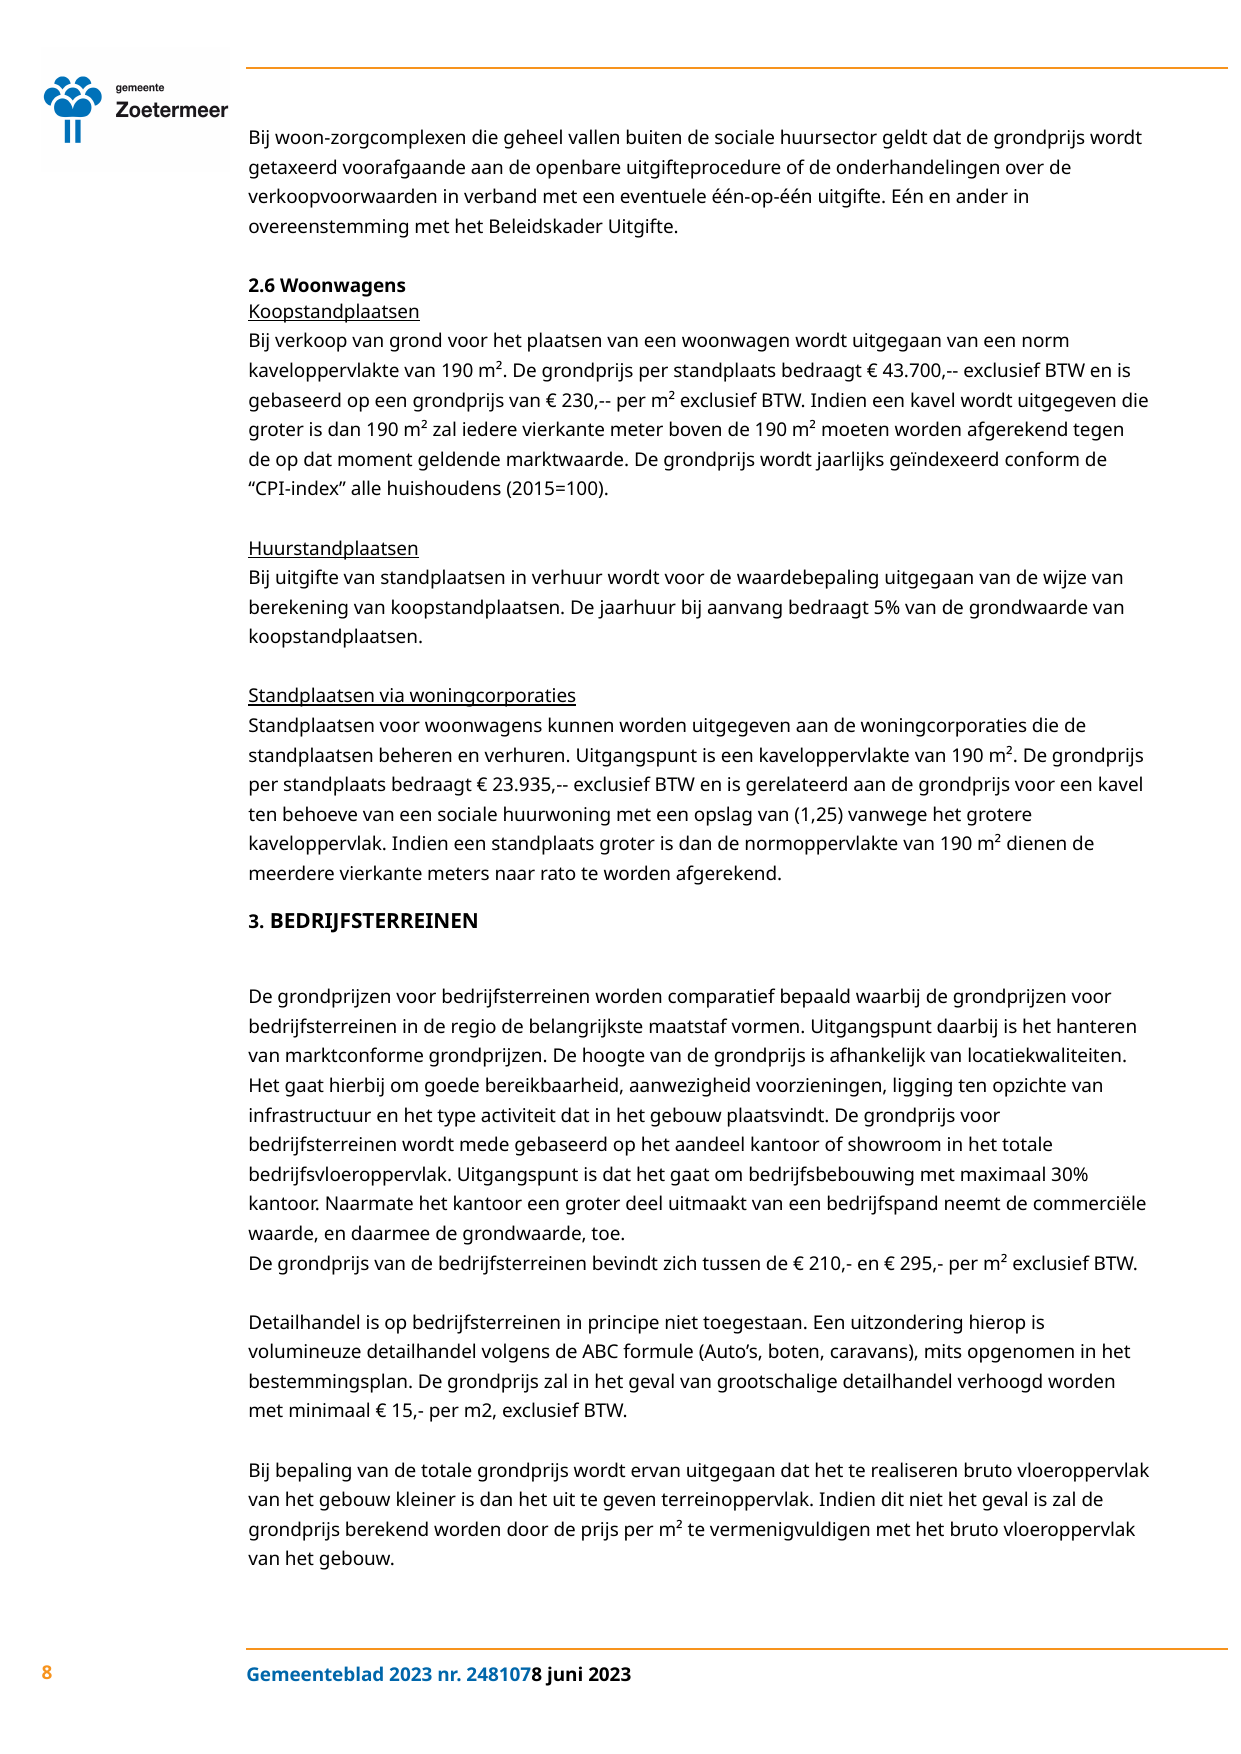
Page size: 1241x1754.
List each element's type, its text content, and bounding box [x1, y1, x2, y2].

text Standplaatsen voor woonwagens kunnen worden uitgegeven aan de woningcorporaties die de standplaatsen beheren en verhuren. Uitgangspunt is een kaveloppervlakte van 190 m². De grondprijs per standplaats bedraagt € 23.935,-- exclusief BTW en is gerelateerd aan de grondprijs voor een kavel ten behoeve van een sociale huurwoning met een opslag van (1,25) vanwege het grotere kaveloppervlak. Indien een standplaats groter is dan de normoppervlakte van 190 m² dienen de meerdere vierkante meters naar rato te worden afgerekend. [248, 712, 1152, 886]
text 3. BEDRIJFSTERREINEN [248, 906, 1152, 934]
text Bij bepaling van de totale grondprijs wordt ervan uitgegaan dat het te realiseren bruto vloeroppervlak van het gebouw kleiner is dan het uit te geven terreinoppervlak. Indien dit niet het geval is zal de grondprijs berekend worden door de prijs per m² te vermenigvuldigen met het bruto vloeroppervlak van het gebouw. [248, 1457, 1152, 1571]
text 2.6 Woonwagens [248, 272, 1152, 298]
text De grondprijs van de bedrijfsterreinen bevindt zich tussen de € 210,- en € 295,- per m² exclusief BTW. [248, 1250, 1152, 1275]
text Standplaatsen via woningcorporaties [248, 683, 1152, 708]
text Het gaat hierbij om goede bereikbaarheid, aanwezigheid voorzieningen, ligging ten opzichte van infrastructuur en het type activiteit dat in het gebouw plaatsvindt. De grondprijs voor bedrijfsterreinen wordt mede gebaseerd op het aandeel kantoor of showroom in het totale bedrijfsvloeroppervlak. Uitgangspunt is dat het gaat om bedrijfsbebouwing met maximaal 30% kantoor. Naarmate het kantoor een groter deel uitmaakt van een bedrijfspand neemt de commerciële waarde, en daarmee de grondwaarde, toe. [248, 1072, 1152, 1246]
picture [41, 47, 231, 172]
text Koopstandplaatsen [248, 298, 1152, 324]
text Bij verkoop van grond voor het plaatsen van een woonwagen wordt uitgegaan van een norm kaveloppervlakte van 190 m². De grondprijs per standplaats bedraagt € 43.700,-- exclusief BTW en is gebaseerd op een grondprijs van € 230,-- per m² exclusief BTW. Indien een kavel wordt uitgegeven die groter is dan 190 m² zal iedere vierkante meter boven de 190 m² moeten worden afgerekend tegen de op dat moment geldende marktwaarde. De grondprijs wordt jaarlijks geïndexeerd conform de “CPI-index” alle huishoudens (2015=100). [248, 328, 1152, 501]
text Bij uitgifte van standplaatsen in verhuur wordt voor de waardebepaling uitgegaan van de wijze van berekening van koopstandplaatsen. De jaarhuur bij aanvang bedraagt 5% van de grondwaarde van koopstandplaatsen. [248, 564, 1152, 649]
text De grondprijzen voor bedrijfsterreinen worden comparatief bepaald waarbij de grondprijzen voor bedrijfsterreinen in de regio de belangrijkste maatstaf vormen. Uitgangspunt daarbij is het hanteren van marktconforme grondprijzen. De hoogte van de grondprijs is afhankelijk van locatiekwaliteiten. [248, 983, 1152, 1068]
text Huurstandplaatsen [248, 535, 1152, 560]
text Detailhandel is op bedrijfsterreinen in principe niet toegestaan. Een uitzondering hierop is volumineuze detailhandel volgens de ABC formule (Auto’s, boten, caravans), mits opgenomen in het bestemmingsplan. De grondprijs zal in het geval van grootschalige detailhandel verhoogd worden met minimaal € 15,- per m2, exclusief BTW. [248, 1309, 1152, 1423]
text Bij woon-zorgcomplexen die geheel vallen buiten de sociale huursector geldt dat de grondprijs wordt getaxeerd voorafgaande aan de openbare uitgifteprocedure of de onderhandelingen over de verkoopvoorwaarden in verband met een eventuele één-op-één uitgifte. Eén en ander in overeenstemming met het Beleidskader Uitgifte. [248, 124, 1152, 239]
